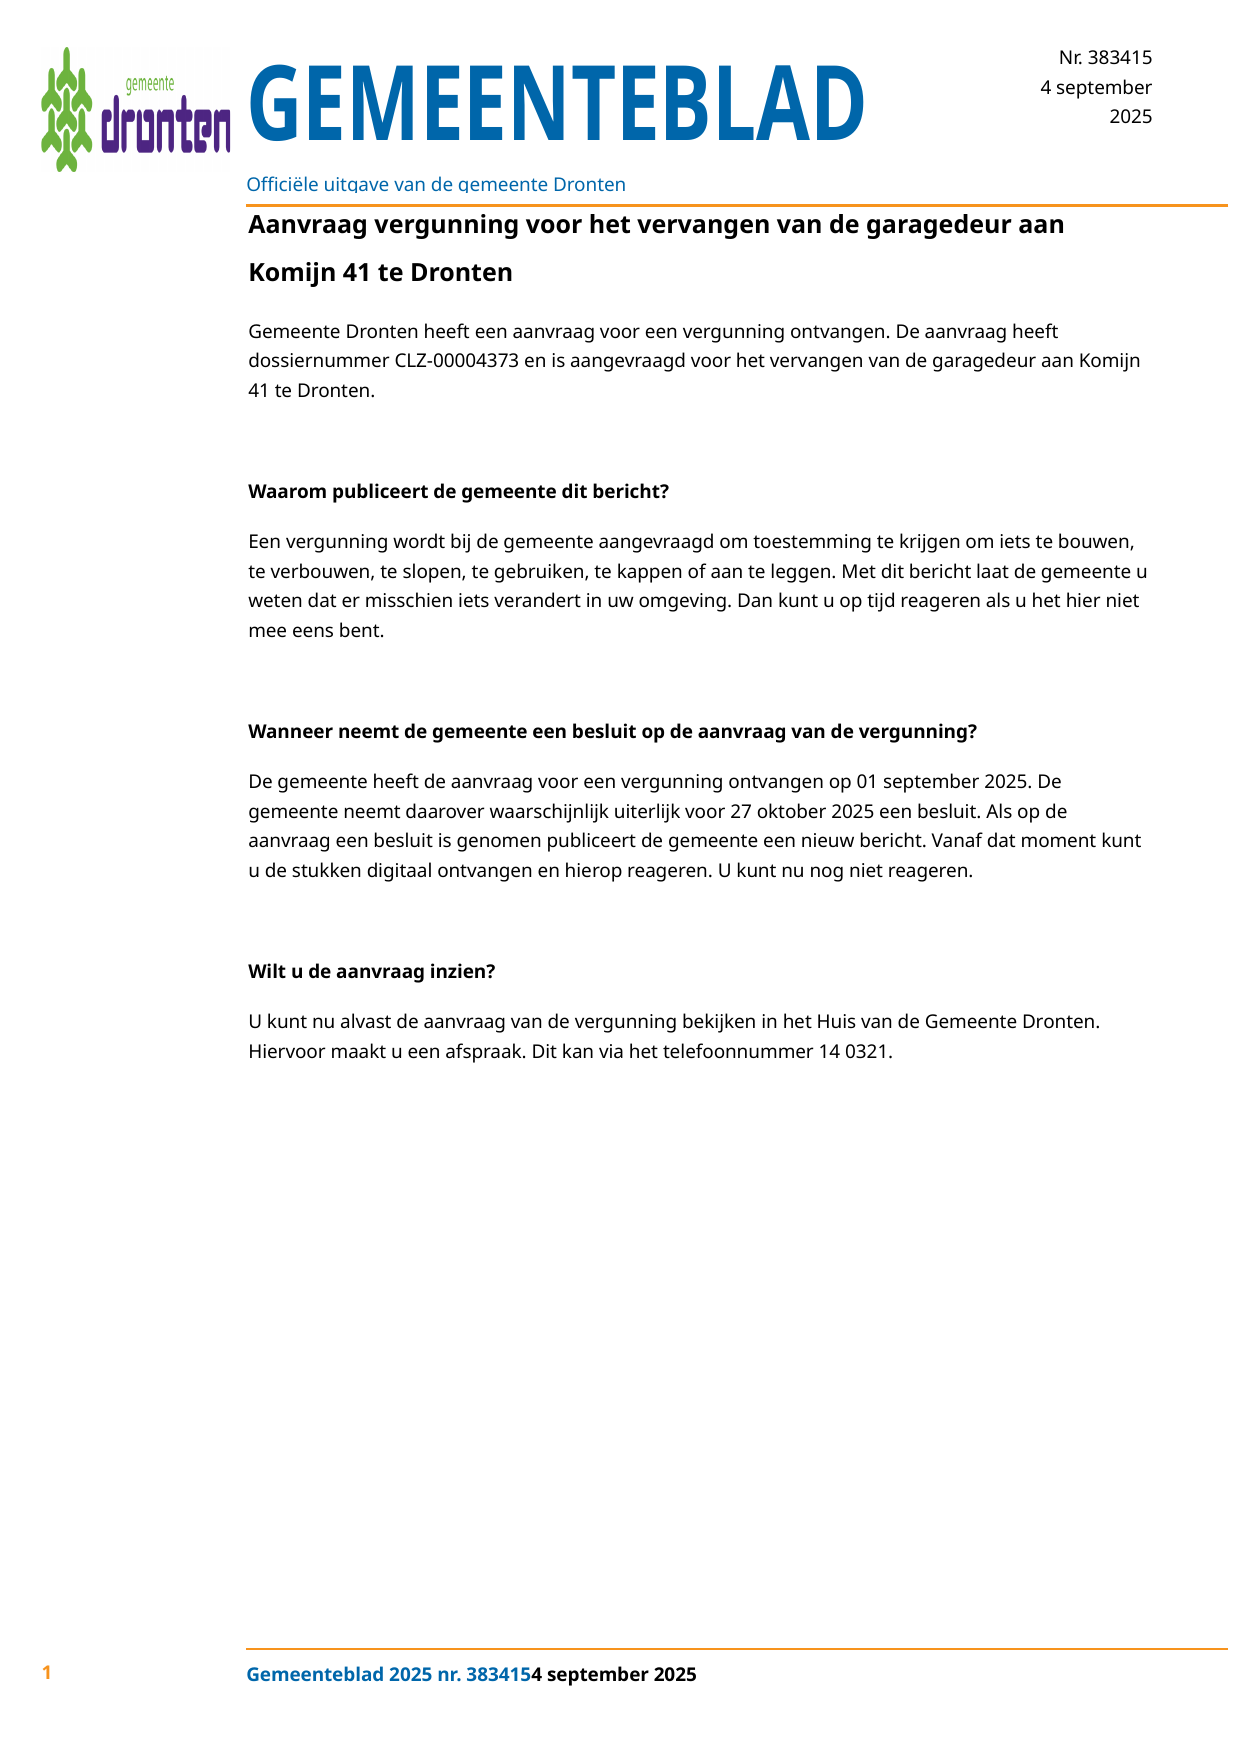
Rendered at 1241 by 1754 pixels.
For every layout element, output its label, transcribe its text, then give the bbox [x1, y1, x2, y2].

text Een vergunning wordt bij de gemeente aangevraagd om toestemming te krijgen om iets te bouwen, te verbouwen, te slopen, te gebruiken, te kappen of aan te leggen. Met dit bericht laat de gemeente u weten dat er misschien iets verandert in uw omgeving. Dan kunt u op tijd reageren als u het hier niet mee eens bent. [248, 528, 1152, 643]
text De gemeente heeft de aanvraag voor een vergunning ontvangen op 01 september 2025. De gemeente neemt daarover waarschijnlijk uiterlijk voor 27 oktober 2025 een besluit. Als op de aanvraag een besluit is genomen publiceert de gemeente een nieuw bericht. Vanaf dat moment kunt u de stukken digitaal ontvangen en hierop reageren. U kunt nu nog niet reageren. [248, 768, 1152, 883]
picture [41, 47, 231, 172]
text Gemeente Dronten heeft een aanvraag voor een vergunning ontvangen. De aanvraag heeft dossiernummer CLZ-00004373 en is aangevraagd voor het vervangen van de garagedeur aan Komijn 41 te Dronten. [248, 318, 1152, 403]
text Wanneer neemt de gemeente een besluit op de aanvraag van de vergunning? [248, 718, 1152, 744]
text U kunt nu alvast de aanvraag van de vergunning bekijken in het Huis van de Gemeente Dronten. Hiervoor maakt u een afspraak. Dit kan via het telefoonnummer 14 0321. [248, 1008, 1152, 1064]
text Wilt u de aanvraag inzien? [248, 958, 1152, 984]
text Waarom publiceert de gemeente dit bericht? [248, 478, 1152, 504]
text Aanvraag vergunning voor het vervangen van de garagedeur aan Komijn 41 te Dronten [248, 207, 1152, 288]
